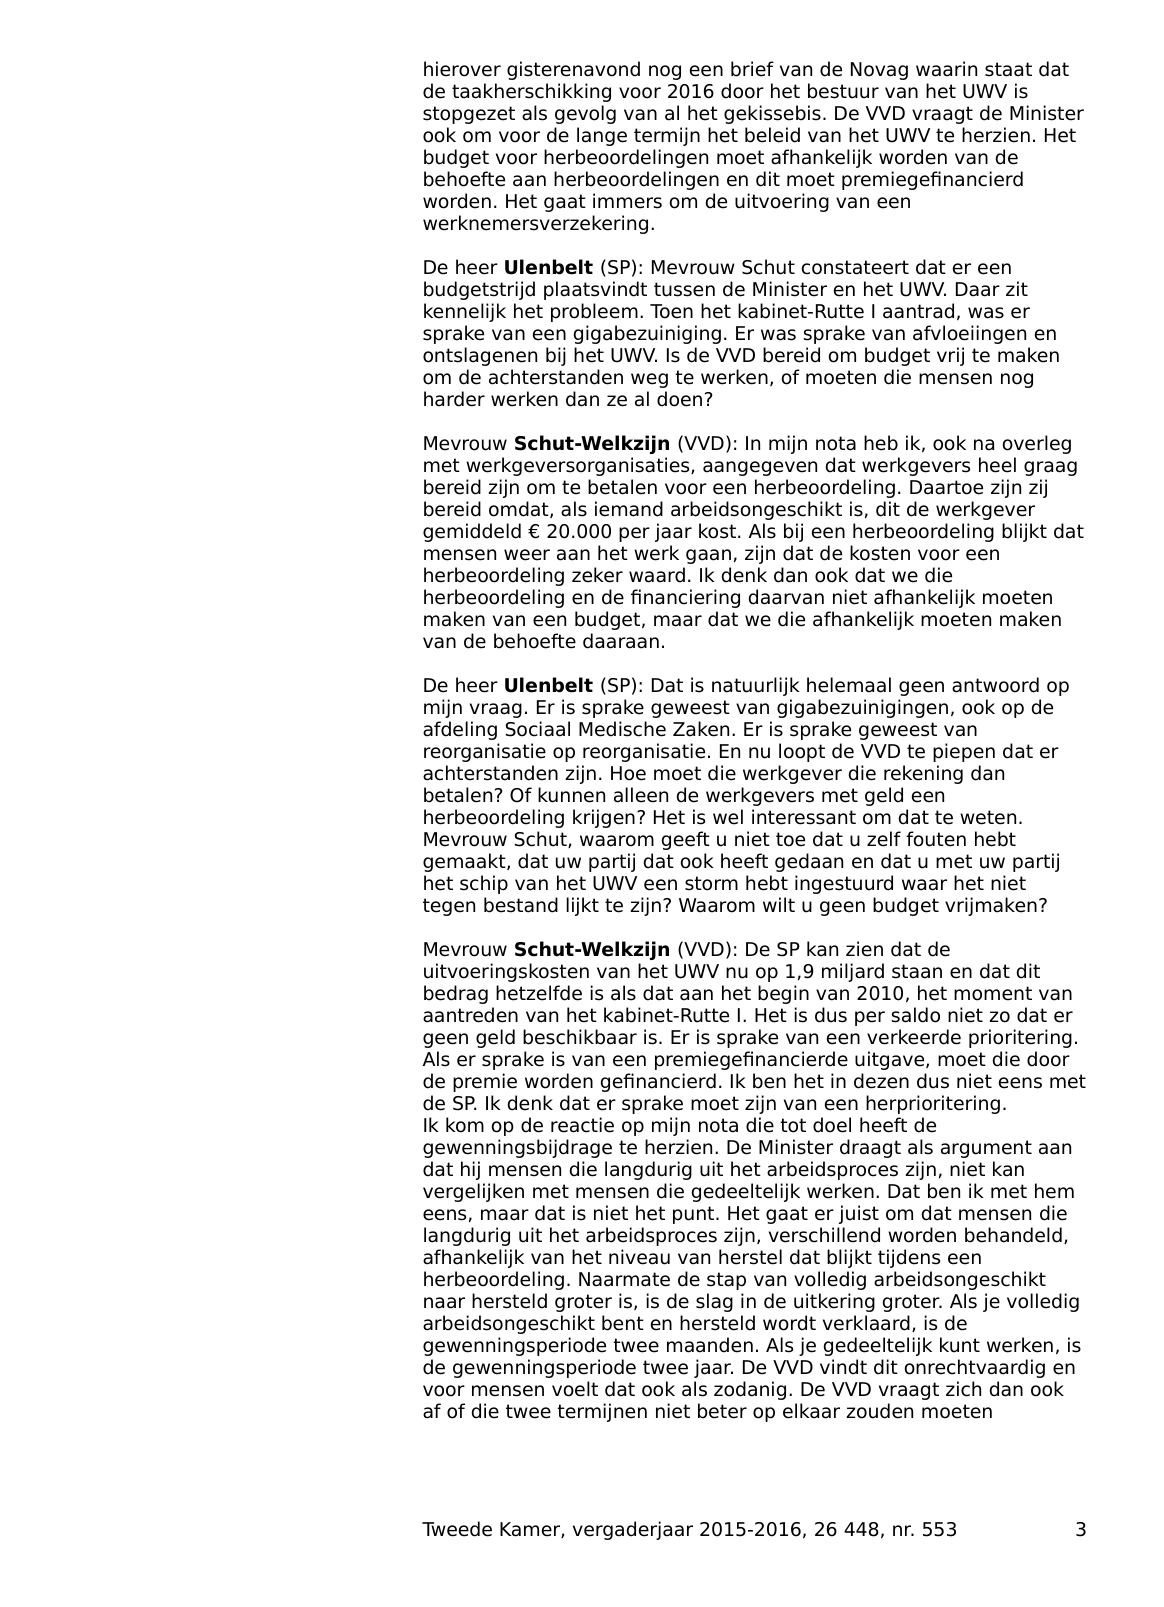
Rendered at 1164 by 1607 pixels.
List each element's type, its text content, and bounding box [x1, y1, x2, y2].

text hierover gisterenavond nog een brief van de Novag waarin staat dat de taakherschikking voor 2016 door het bestuur van het UWV is stopgezet als gevolg van al het gekissebis. De VVD vraagt de Minister ook om voor de lange termijn het beleid van het UWV te herzien. Het budget voor herbeoordelingen moet afhankelijk worden van de behoefte aan herbeoordelingen en dit moet premiegefinancierd worden. Het gaat immers om de uitvoering van een werknemersverzekering. [422, 59, 1087, 235]
text Ik kom op de reactie op mijn nota die tot doel heeft de gewenningsbijdrage te herzien. De Minister draagt als argument aan dat hij mensen die langdurig uit het arbeidsproces zijn, niet kan vergelijken met mensen die gedeeltelijk werken. Dat ben ik met hem eens, maar dat is niet het punt. Het gaat er juist om dat mensen die langdurig uit het arbeidsproces zijn, verschillend worden behandeld, afhankelijk van het niveau van herstel dat blijkt tijdens een herbeoordeling. Naarmate de stap van volledig arbeidsongeschikt naar hersteld groter is, is de slag in de uitkering groter. Als je volledig arbeidsongeschikt bent en hersteld wordt verklaard, is de gewenningsperiode twee maanden. Als je gedeeltelijk kunt werken, is de gewenningsperiode twee jaar. De VVD vindt dit onrechtvaardig en voor mensen voelt dat ook als zodanig. De VVD vraagt zich dan ook af of die twee termijnen niet beter op elkaar zouden moeten [422, 1115, 1087, 1423]
text De heer Ulenbelt (SP): Dat is natuurlijk helemaal geen antwoord op mijn vraag. Er is sprake geweest van gigabezuinigingen, ook op de afdeling Sociaal Medische Zaken. Er is sprake geweest van reorganisatie op reorganisatie. En nu loopt de VVD te piepen dat er achterstanden zijn. Hoe moet die werkgever die rekening dan betalen? Of kunnen alleen de werkgevers met geld een herbeoordeling krijgen? Het is wel interessant om dat te weten. Mevrouw Schut, waarom geeft u niet toe dat u zelf fouten hebt gemaakt, dat uw partij dat ook heeft gedaan en dat u met uw partij het schip van het UWV een storm hebt ingestuurd waar het niet tegen bestand lijkt te zijn? Waarom wilt u geen budget vrijmaken? [422, 675, 1087, 917]
text De heer Ulenbelt (SP): Mevrouw Schut constateert dat er een budgetstrijd plaatsvindt tussen de Minister en het UWV. Daar zit kennelijk het probleem. Toen het kabinet-Rutte I aantrad, was er sprake van een gigabezuiniging. Er was sprake van afvloeiingen en ontslagenen bij het UWV. Is de VVD bereid om budget vrij te maken om de achterstanden weg te werken, of moeten die mensen nog harder werken dan ze al doen? [422, 257, 1087, 411]
text Mevrouw Schut-Welkzijn (VVD): De SP kan zien dat de uitvoeringskosten van het UWV nu op 1,9 miljard staan en dat dit bedrag hetzelfde is als dat aan het begin van 2010, het moment van aantreden van het kabinet-Rutte I. Het is dus per saldo niet zo dat er geen geld beschikbaar is. Er is sprake van een verkeerde prioritering. Als er sprake is van een premiegefinancierde uitgave, moet die door de premie worden gefinancierd. Ik ben het in dezen dus niet eens met de SP. Ik denk dat er sprake moet zijn van een herprioritering. [422, 939, 1087, 1115]
text Mevrouw Schut-Welkzijn (VVD): In mijn nota heb ik, ook na overleg met werkgeversorganisaties, aangegeven dat werkgevers heel graag bereid zijn om te betalen voor een herbeoordeling. Daartoe zijn zij bereid omdat, als iemand arbeidsongeschikt is, dit de werkgever gemiddeld € 20.000 per jaar kost. Als bij een herbeoordeling blijkt dat mensen weer aan het werk gaan, zijn dat de kosten voor een herbeoordeling zeker waard. Ik denk dan ook dat we die herbeoordeling en de financiering daarvan niet afhankelijk moeten maken van een budget, maar dat we die afhankelijk moeten maken van de behoefte daaraan. [422, 433, 1087, 653]
